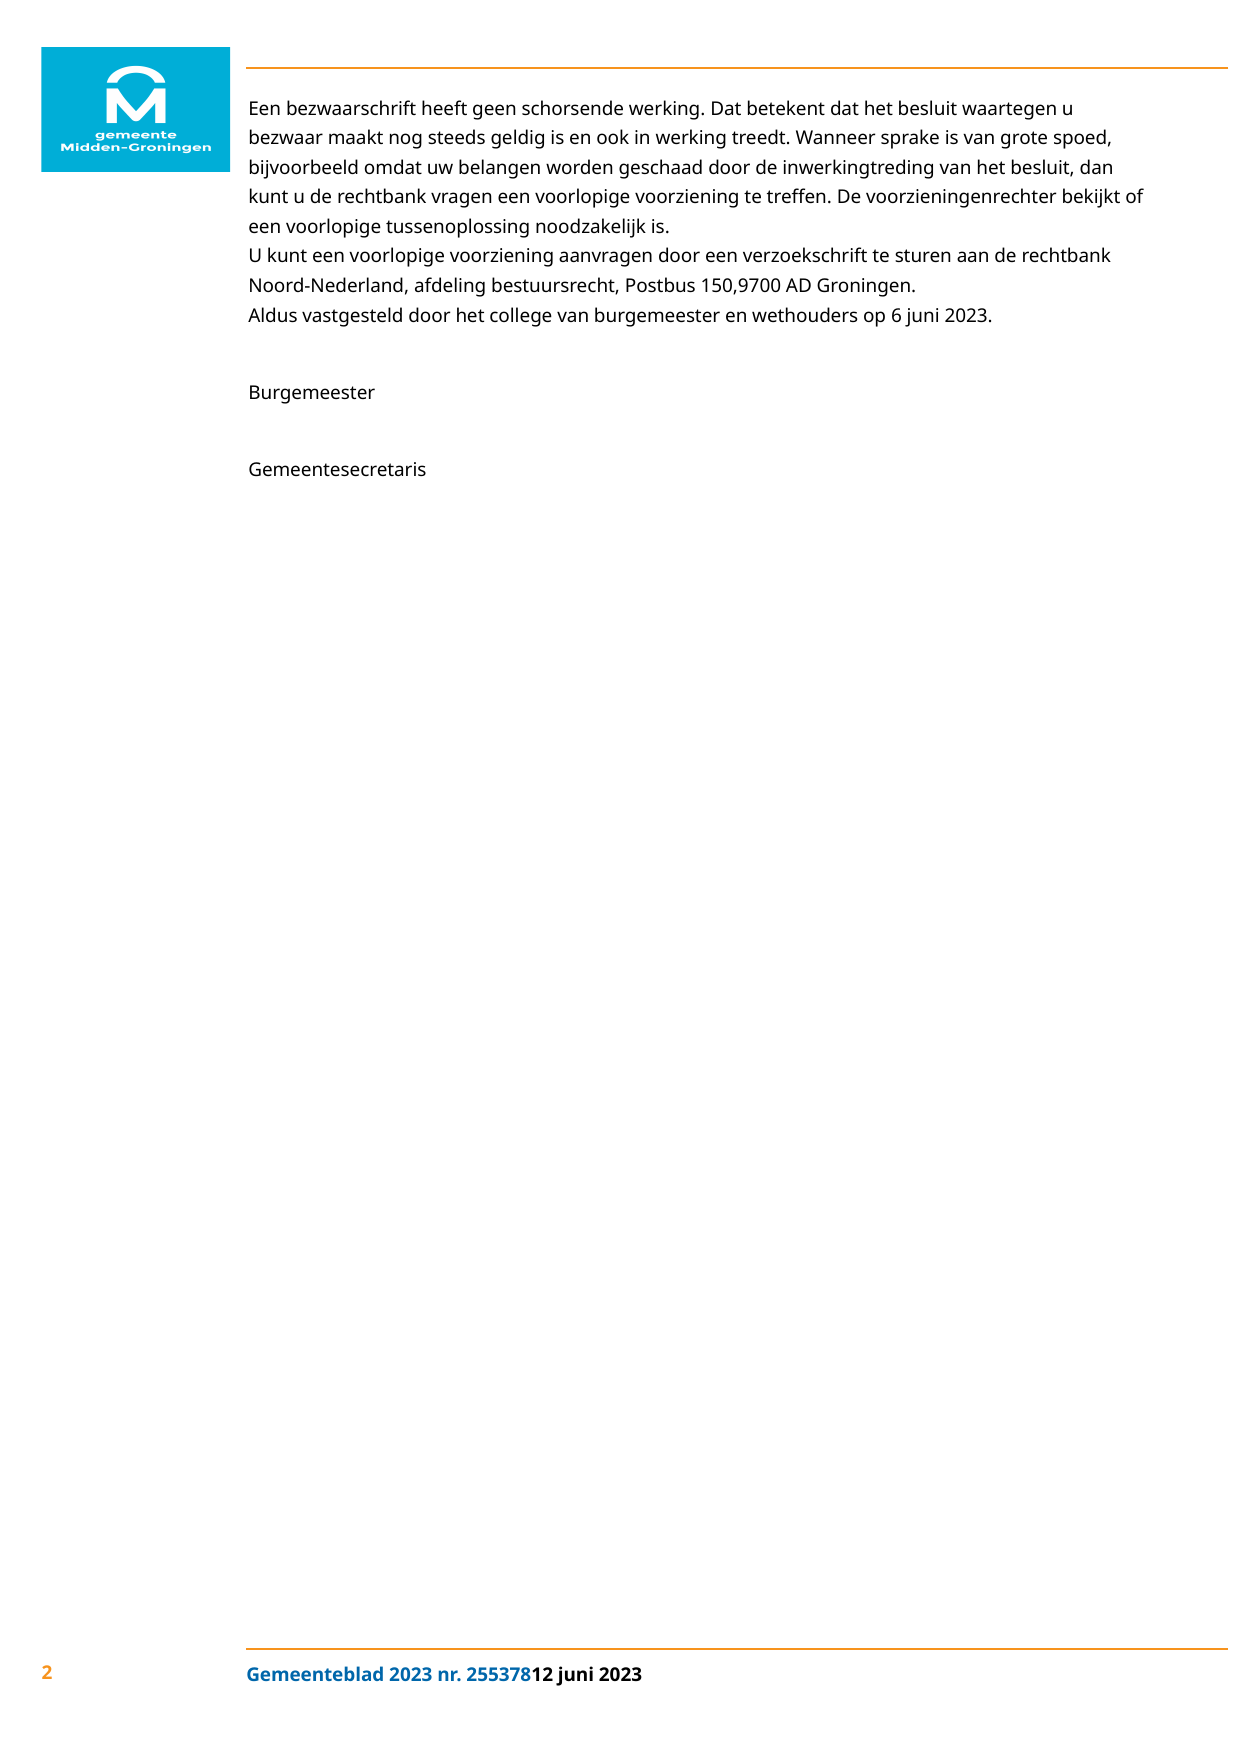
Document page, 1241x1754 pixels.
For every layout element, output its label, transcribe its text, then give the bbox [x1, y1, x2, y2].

picture [184, 146, 190, 153]
text Aldus vastgesteld door het college van burgemeester en wethouders op 6 juni 2023. [248, 302, 1152, 328]
picture [107, 89, 165, 122]
text U kunt een voorlopige voorziening aanvragen door een verzoekschrift te sturen aan de rechtbank Noord-Nederland, afdeling bestuursrecht, Postbus 150,9700 AD Groningen. [248, 243, 1152, 298]
text Een bezwaarschrift heeft geen schorsende werking. Dat betekent dat het besluit waartegen u bezwaar maakt nog steeds geldig is en ook in werking treedt. Wanneer sprake is van grote spoed, bijvoorbeeld omdat uw belangen worden geschaad door de inwerkingtreding van het besluit, dan kunt u de rechtbank vragen een voorlopige voorziening te treffen. De voorzieningenrechter bekijkt of een voorlopige tussenoplossing noodzakelijk is. [248, 95, 1152, 239]
text Burgemeester [248, 379, 1152, 405]
text Gemeentesecretaris [248, 456, 1152, 482]
picture [108, 66, 164, 82]
